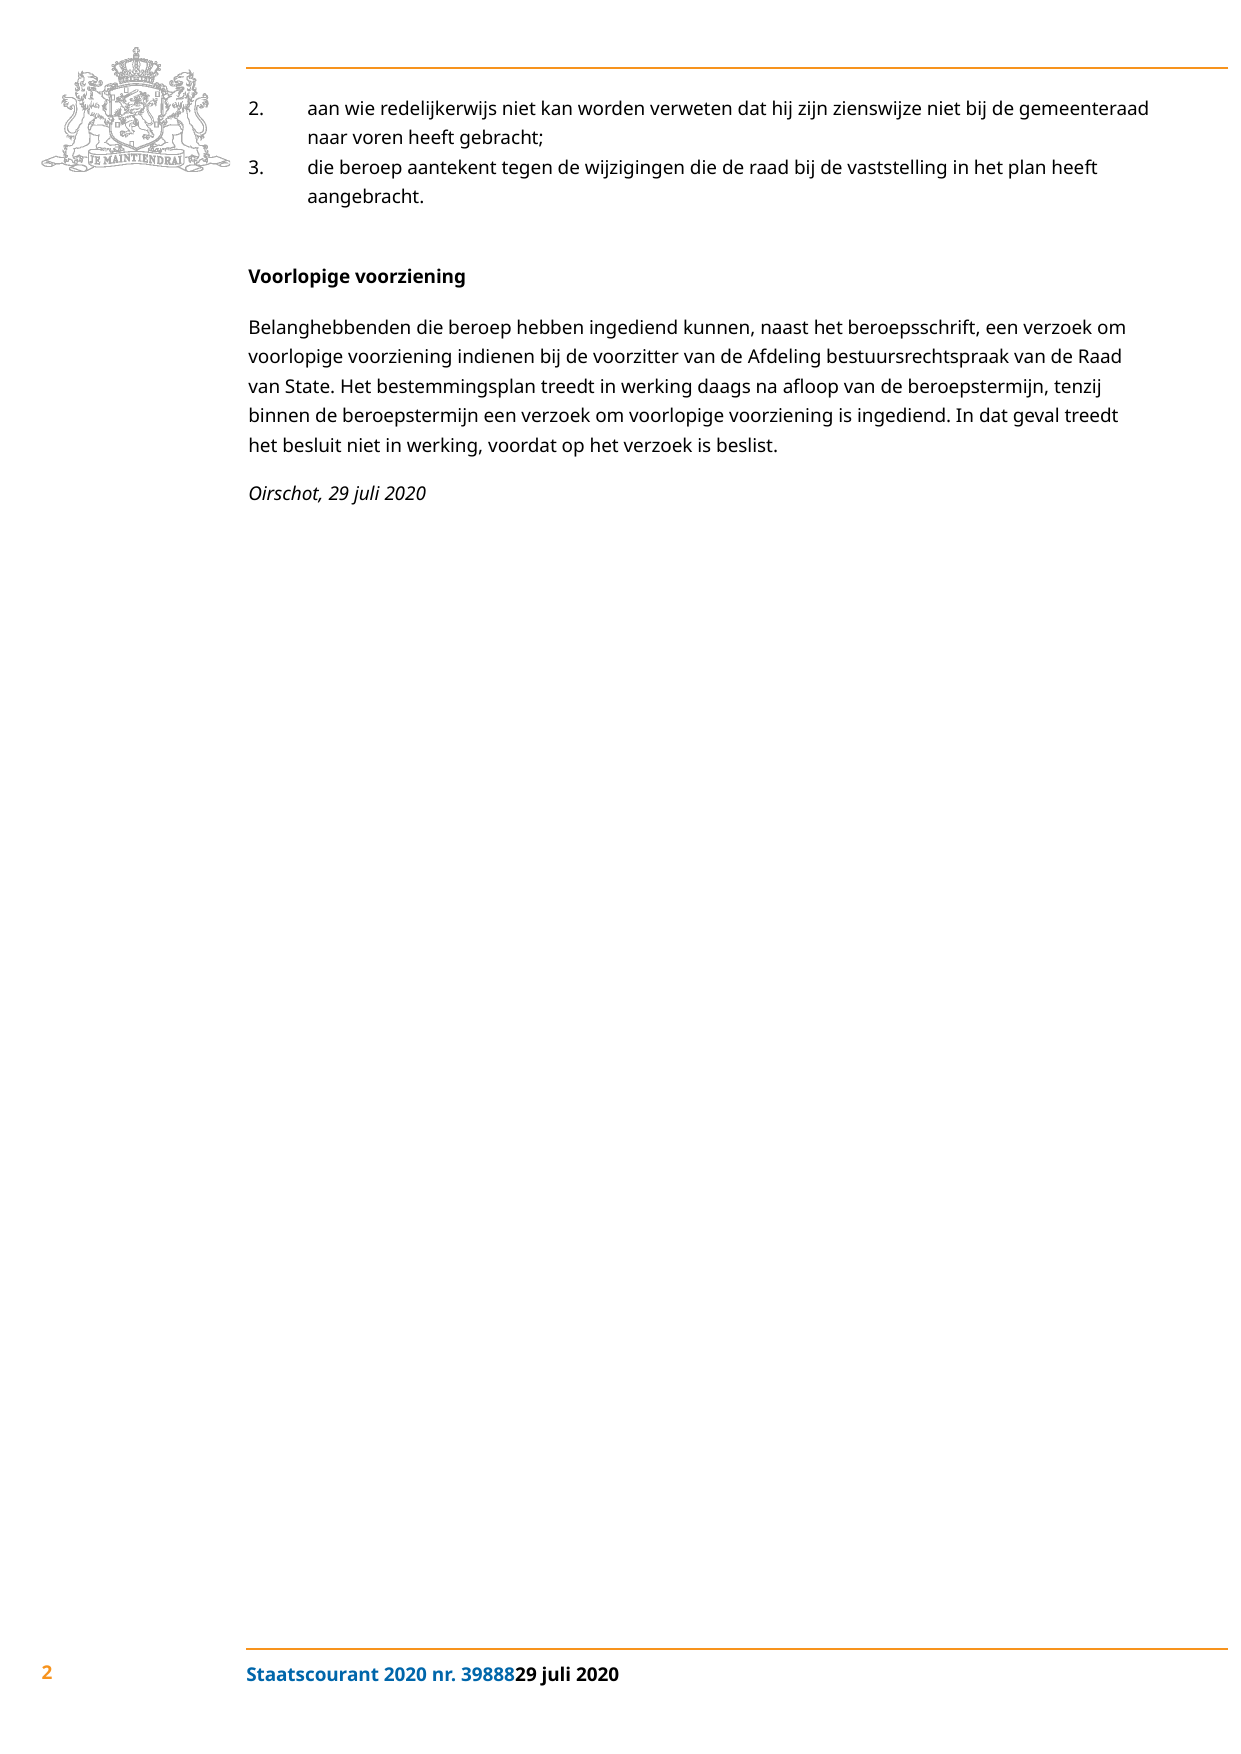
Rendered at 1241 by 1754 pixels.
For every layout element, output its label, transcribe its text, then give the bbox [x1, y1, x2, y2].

text Oirschot, 29 juli 2020 [248, 480, 1152, 506]
picture [41, 47, 231, 172]
list aan wie redelijkerwijs niet kan worden verweten dat hij zijn zienswijze niet bij de gemeenteraad naar voren heeft gebracht; [248, 95, 1152, 150]
list die beroep aantekent tegen de wijzigingen die de raad bij de vaststelling in het plan heeft aangebracht. [248, 154, 1152, 209]
text Voorlopige voorziening [248, 263, 1152, 289]
text Belanghebbenden die beroep hebben ingediend kunnen, naast het beroepsschrift, een verzoek om voorlopige voorziening indienen bij de voorzitter van de Afdeling bestuursrechtspraak van de Raad van State. Het bestemmingsplan treedt in werking daags na afloop van de beroepstermijn, tenzij binnen de beroepstermijn een verzoek om voorlopige voorziening is ingediend. In dat geval treedt het besluit niet in werking, voordat op het verzoek is beslist. [248, 314, 1152, 458]
